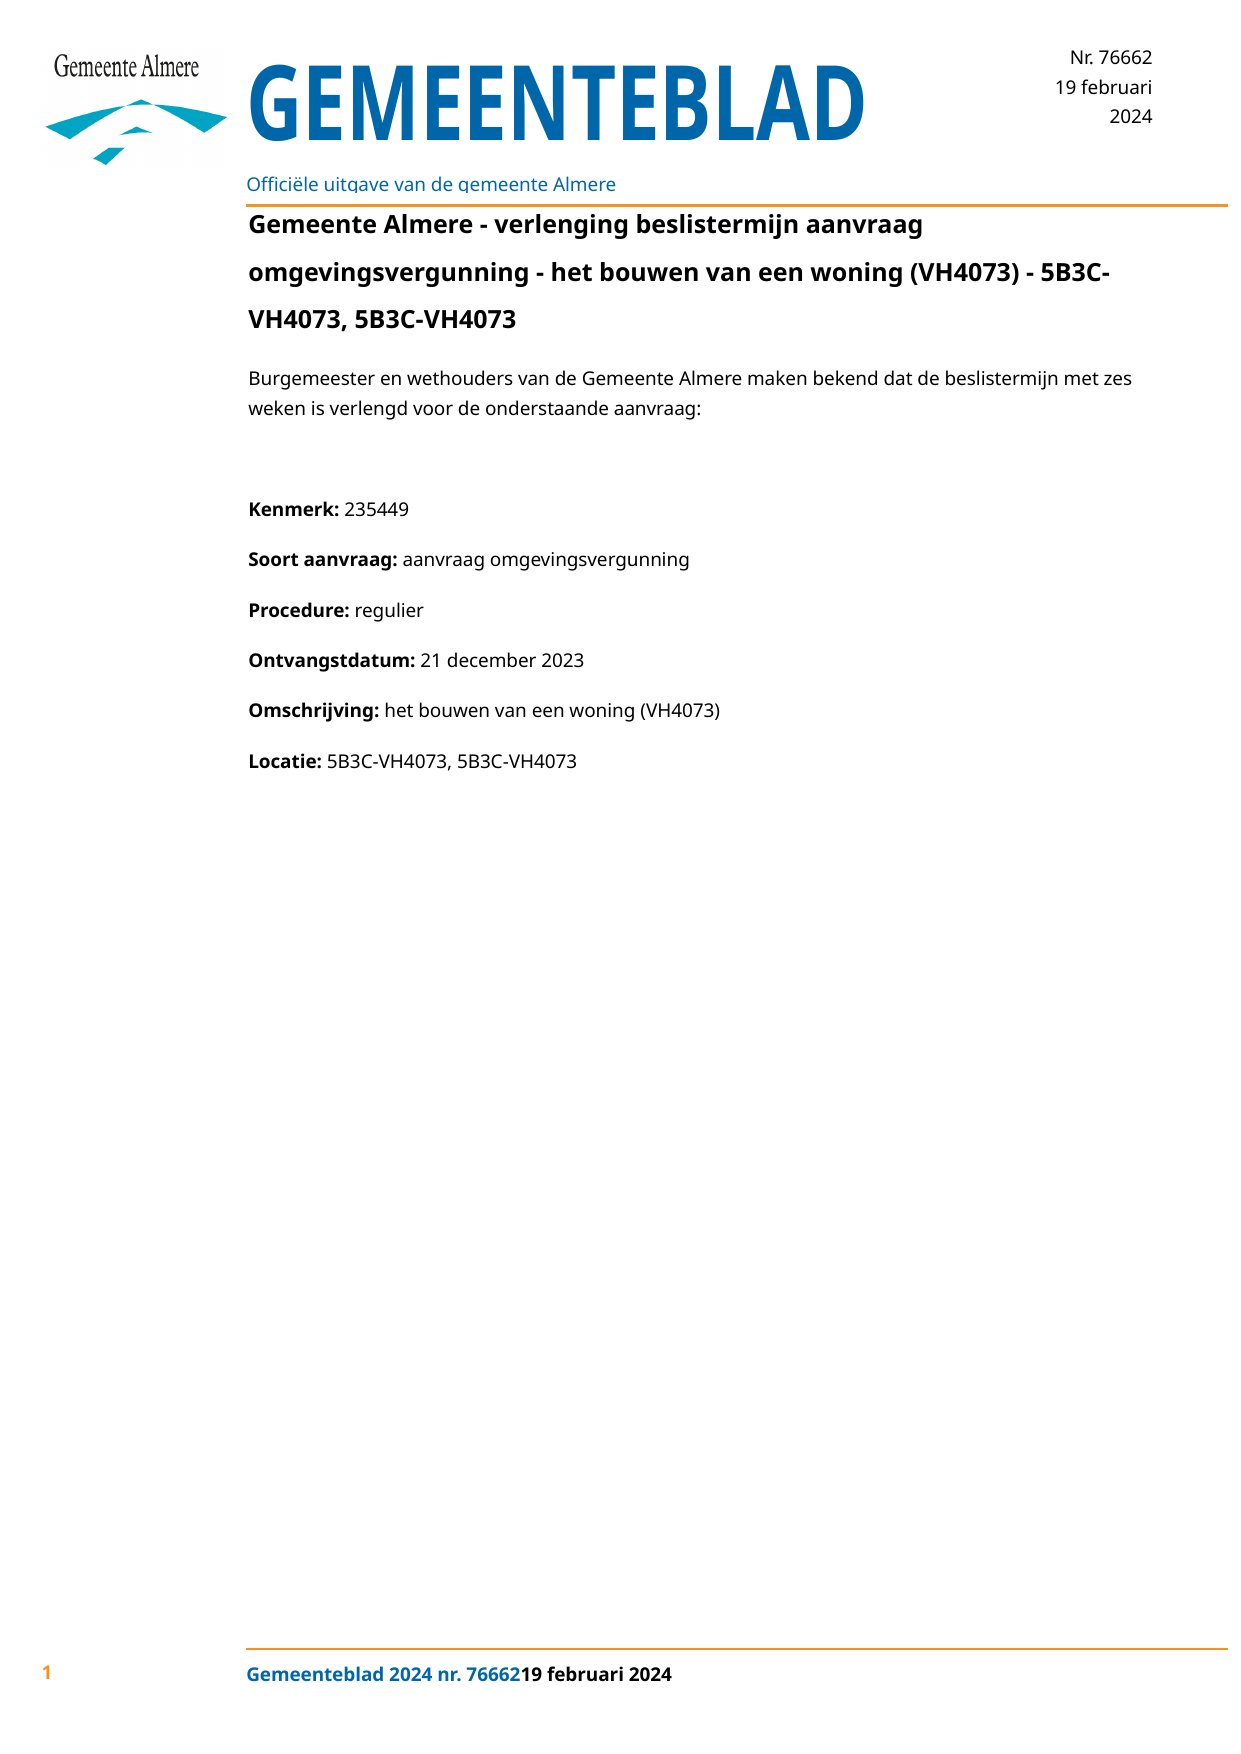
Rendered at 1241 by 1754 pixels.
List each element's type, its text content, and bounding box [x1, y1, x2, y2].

picture [41, 47, 231, 172]
text Omschrijving: het bouwen van een woning (VH4073) [248, 698, 1152, 723]
text Gemeente Almere - verlenging beslistermijn aanvraag omgevingsvergunning - het bouwen van een woning (VH4073) - 5B3C-VH4073, 5B3C-VH4073 [248, 207, 1152, 336]
text Soort aanvraag: aanvraag omgevingsvergunning [248, 546, 1152, 572]
text Procedure: regulier [248, 597, 1152, 622]
text Kenmerk: 235449 [248, 496, 1152, 522]
text Ontvangstdatum: 21 december 2023 [248, 647, 1152, 673]
text Locatie: 5B3C-VH4073, 5B3C-VH4073 [248, 748, 1152, 774]
text Burgemeester en wethouders van de Gemeente Almere maken bekend dat de beslistermijn met zes weken is verlengd voor de onderstaande aanvraag: [248, 366, 1152, 421]
